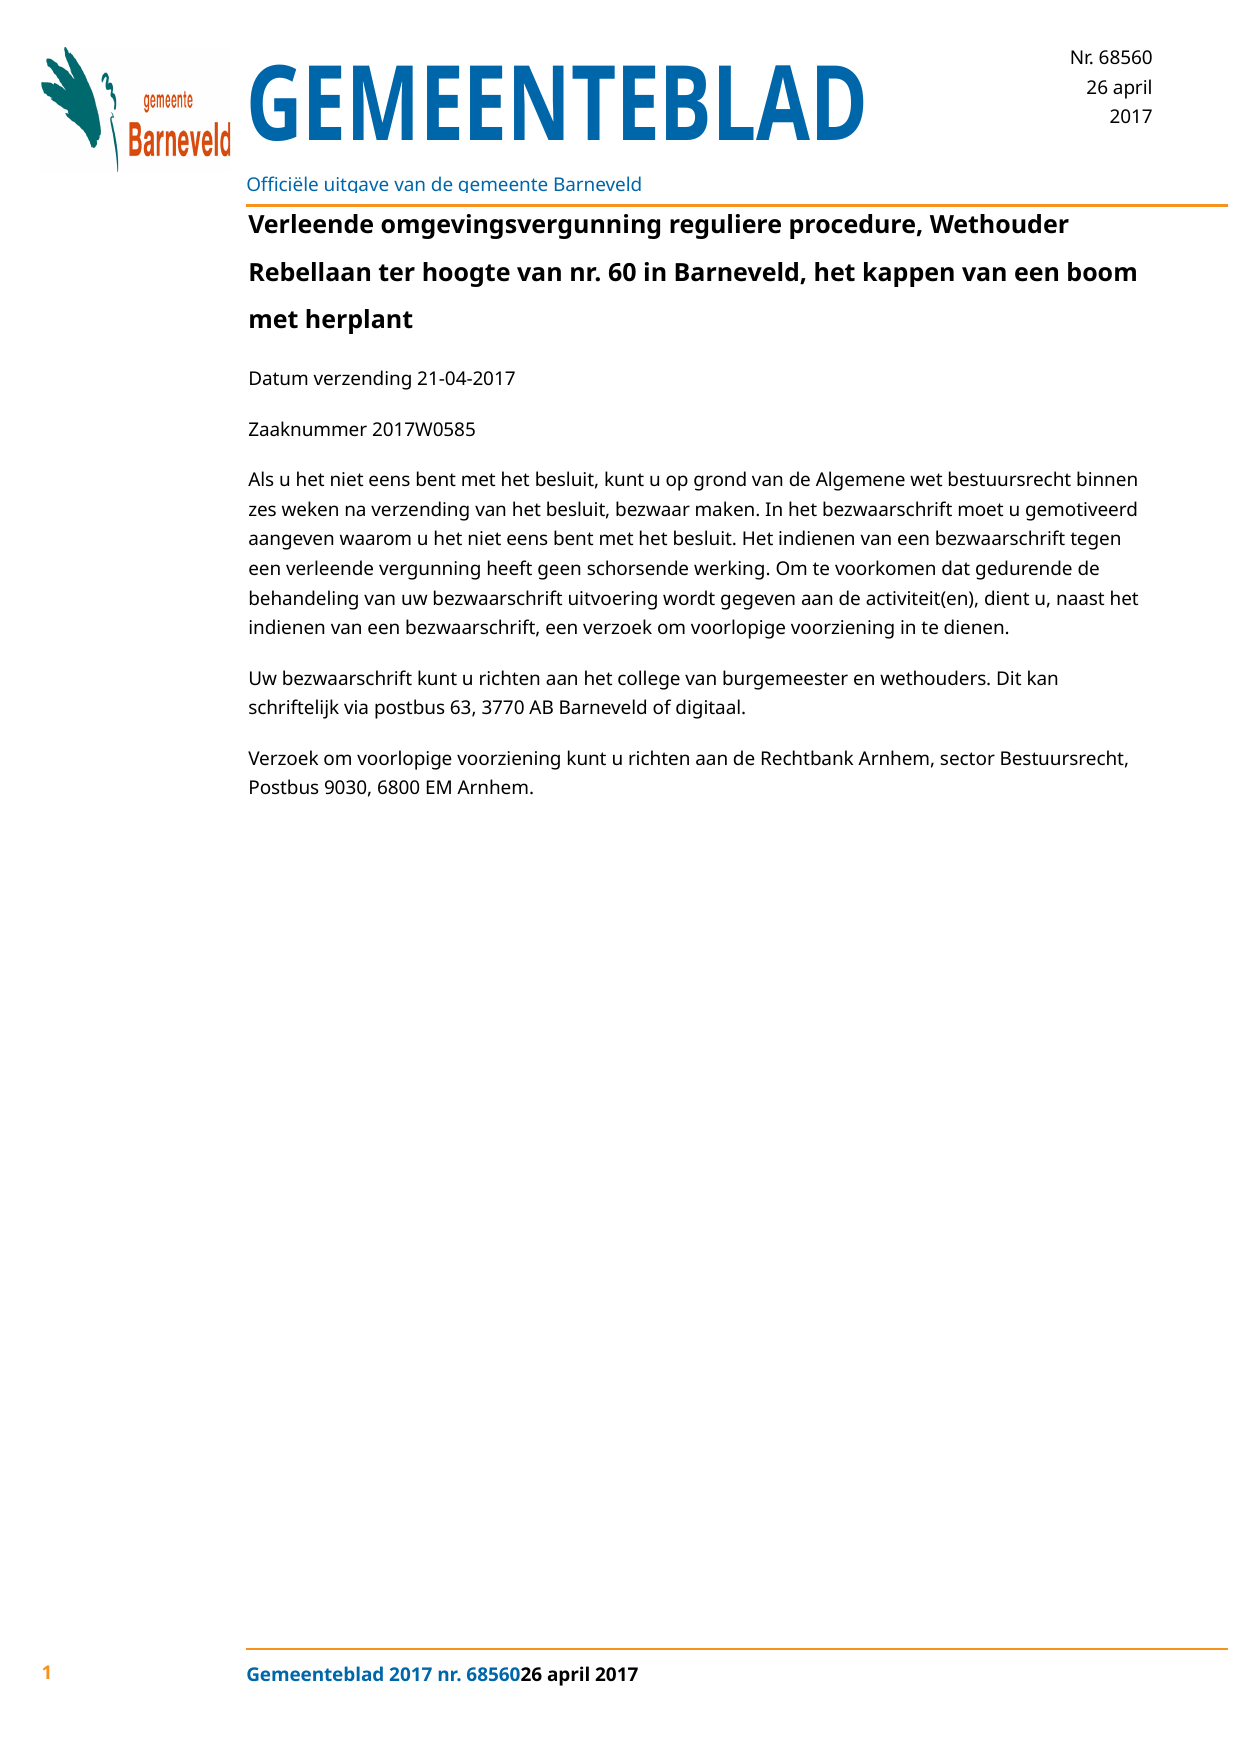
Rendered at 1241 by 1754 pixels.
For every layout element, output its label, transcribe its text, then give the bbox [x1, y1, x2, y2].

text Datum verzending 21-04-2017 [248, 366, 1152, 391]
text Uw bezwaarschrift kunt u richten aan het college van burgemeester en wethouders. Dit kan schriftelijk via postbus 63, 3770 AB Barneveld of digitaal. [248, 665, 1152, 720]
text Als u het niet eens bent met het besluit, kunt u op grond van de Algemene wet bestuursrecht binnen zes weken na verzending van het besluit, bezwaar maken. In het bezwaarschrift moet u gemotiveerd aangeven waarom u het niet eens bent met het besluit. Het indienen van een bezwaarschrift tegen een verleende vergunning heeft geen schorsende werking. Om te voorkomen dat gedurende de behandeling van uw bezwaarschrift uitvoering wordt gegeven aan de activiteit(en), dient u, naast het indienen van een bezwaarschrift, een verzoek om voorlopige voorziening in te dienen. [248, 466, 1152, 640]
picture [41, 47, 231, 172]
text Zaaknummer 2017W0585 [248, 416, 1152, 442]
text Verleende omgevingsvergunning reguliere procedure, Wethouder Rebellaan ter hoogte van nr. 60 in Barneveld, het kappen van een boom met herplant [248, 207, 1152, 336]
text Verzoek om voorlopige voorziening kunt u richten aan de Rechtbank Arnhem, sector Bestuursrecht, Postbus 9030, 6800 EM Arnhem. [248, 745, 1152, 800]
